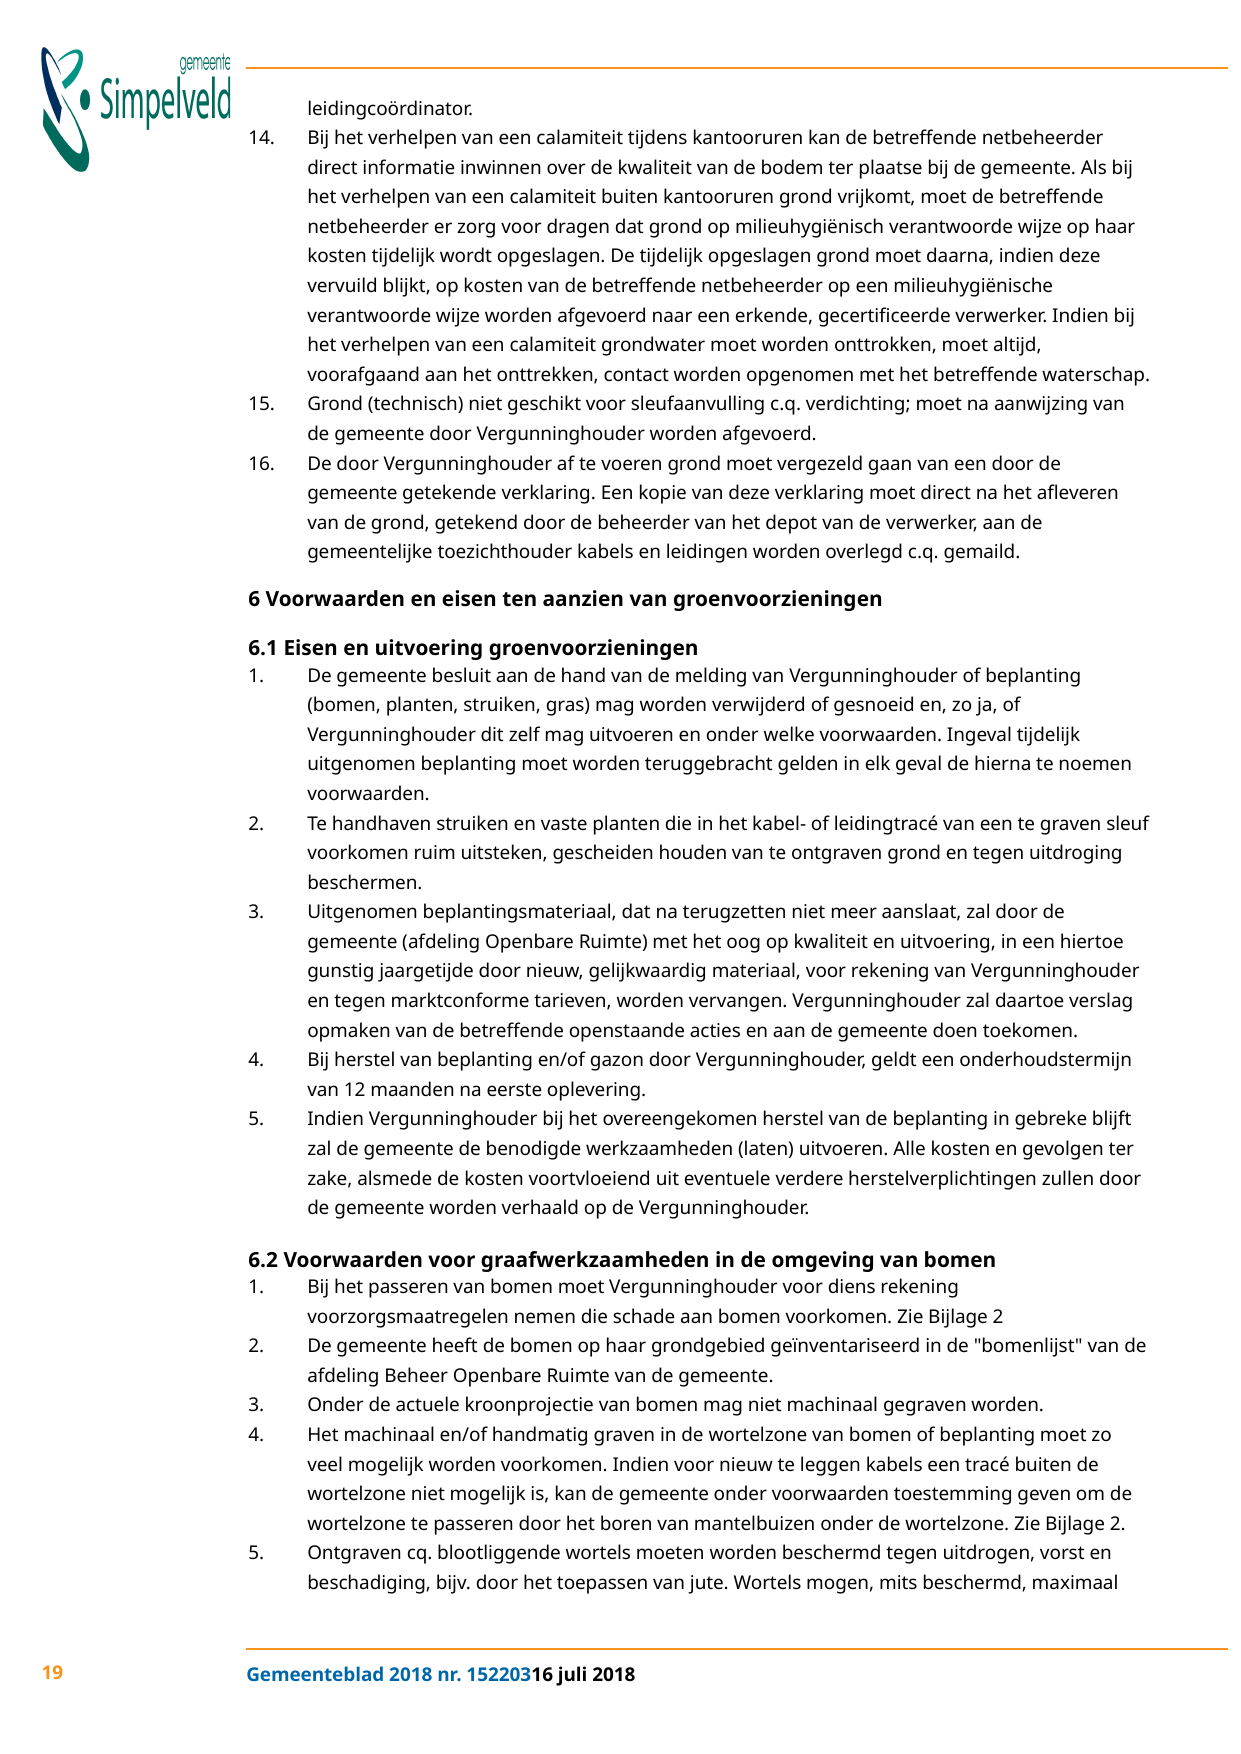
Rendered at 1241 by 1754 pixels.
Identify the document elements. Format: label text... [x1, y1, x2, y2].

text 6 Voorwaarden en eisen ten aanzien van groenvoorzieningen [248, 584, 1152, 613]
list Bij het verhelpen van een calamiteit tijdens kantooruren kan de betreffende netbeheerder direct informatie inwinnen over de kwaliteit van de bodem ter plaatse bij de gemeente. Als bij het verhelpen van een calamiteit buiten kantooruren grond vrijkomt, moet de betreffende netbeheerder er zorg voor dragen dat grond op milieuhygiënisch verantwoorde wijze op haar kosten tijdelijk wordt opgeslagen. De tijdelijk opgeslagen grond moet daarna, indien deze vervuild blijkt, op kosten van de betreffende netbeheerder op een milieuhygiënische verantwoorde wijze worden afgevoerd naar een erkende, gecertificeerde verwerker. Indien bij het verhelpen van een calamiteit grondwater moet worden onttrokken, moet altijd, voorafgaand aan het onttrekken, contact worden opgenomen met het betreffende waterschap. [248, 124, 1152, 387]
list De door Vergunninghouder af te voeren grond moet vergezeld gaan van een door de gemeente getekende verklaring. Een kopie van deze verklaring moet direct na het afleveren van de grond, getekend door de beheerder van het depot van de verwerker, aan de gemeentelijke toezichthouder kabels en leidingen worden overlegd c.q. gemaild. [248, 450, 1152, 564]
list Ontgraven cq. blootliggende wortels moeten worden beschermd tegen uitdrogen, vorst en beschadiging, bijv. door het toepassen van jute. Wortels mogen, mits beschermd, maximaal [248, 1539, 1152, 1595]
list Uitgenomen beplantingsmateriaal, dat na terugzetten niet meer aanslaat, zal door de gemeente (afdeling Openbare Ruimte) met het oog op kwaliteit en uitvoering, in een hiertoe gunstig jaargetijde door nieuw, gelijkwaardig materiaal, voor rekening van Vergunninghouder en tegen marktconforme tarieven, worden vervangen. Vergunninghouder zal daartoe verslag opmaken van de betreffende openstaande acties en aan de gemeente doen toekomen. [248, 898, 1152, 1043]
list Bij het passeren van bomen moet Vergunninghouder voor diens rekening voorzorgsmaatregelen nemen die schade aan bomen voorkomen. Zie Bijlage 2 [248, 1273, 1152, 1328]
text 6.2 Voorwaarden voor graafwerkzaamheden in de omgeving van bomen [248, 1245, 1152, 1273]
list De gemeente besluit aan de hand van de melding van Vergunninghouder of beplanting (bomen, planten, struiken, gras) mag worden verwijderd of gesnoeid en, zo ja, of Vergunninghouder dit zelf mag uitvoeren en onder welke voorwaarden. Ingeval tijdelijk uitgenomen beplanting moet worden teruggebracht gelden in elk geval de hierna te noemen voorwaarden. [248, 662, 1152, 806]
list Het machinaal en/of handmatig graven in de wortelzone van bomen of beplanting moet zo veel mogelijk worden voorkomen. Indien voor nieuw te leggen kabels een tracé buiten de wortelzone niet mogelijk is, kan de gemeente onder voorwaarden toestemming geven om de wortelzone te passeren door het boren van mantelbuizen onder de wortelzone. Zie Bijlage 2. [248, 1421, 1152, 1536]
list Bij herstel van beplanting en/of gazon door Vergunninghouder, geldt een onderhoudstermijn van 12 maanden na eerste oplevering. [248, 1046, 1152, 1102]
text 6.1 Eisen en uitvoering groenvoorzieningen [248, 633, 1152, 662]
list leidingcoördinator. [248, 95, 1152, 121]
list Onder de actuele kroonprojectie van bomen mag niet machinaal gegraven worden. [248, 1392, 1152, 1417]
list De gemeente heeft de bomen op haar grondgebied geïnventariseerd in de "bomenlijst" van de afdeling Beheer Openbare Ruimte van de gemeente. [248, 1332, 1152, 1388]
list Grond (technisch) niet geschikt voor sleufaanvulling c.q. verdichting; moet na aanwijzing van de gemeente door Vergunninghouder worden afgevoerd. [248, 391, 1152, 446]
list Te handhaven struiken en vaste planten die in het kabel- of leidingtracé van een te graven sleuf voorkomen ruim uitsteken, gescheiden houden van te ontgraven grond en tegen uitdroging beschermen. [248, 810, 1152, 895]
picture [41, 47, 231, 172]
list Indien Vergunninghouder bij het overeengekomen herstel van de beplanting in gebreke blijft zal de gemeente de benodigde werkzaamheden (laten) uitvoeren. Alle kosten en gevolgen ter zake, alsmede de kosten voortvloeiend uit eventuele verdere herstelverplichtingen zullen door de gemeente worden verhaald op de Vergunninghouder. [248, 1106, 1152, 1220]
